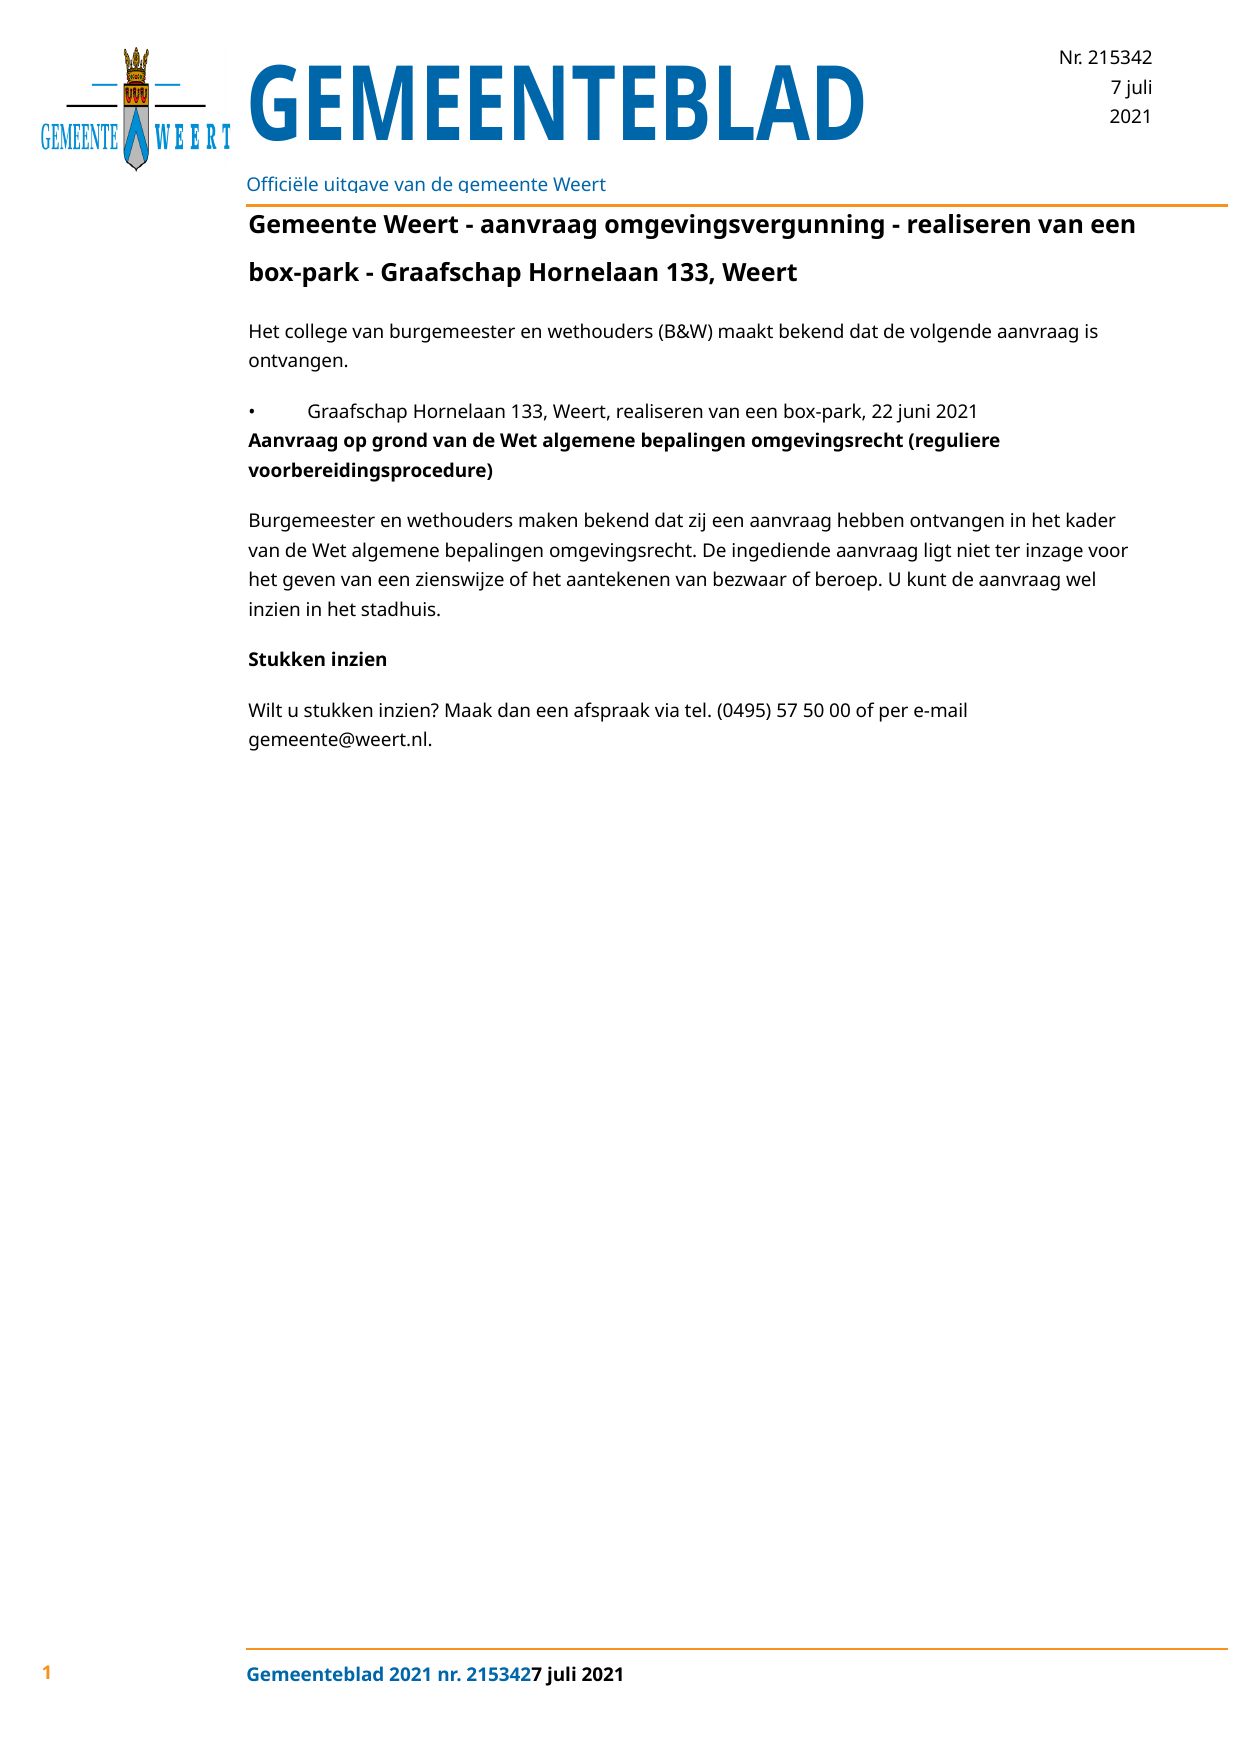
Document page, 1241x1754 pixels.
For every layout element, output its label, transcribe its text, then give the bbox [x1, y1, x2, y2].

list Graafschap Hornelaan 133, Weert, realiseren van een box-park, 22 juni 2021 [248, 398, 1152, 424]
picture [41, 47, 231, 172]
text Stukken inzien [248, 647, 1152, 672]
text Het college van burgemeester en wethouders (B&W) maakt bekend dat de volgende aanvraag is ontvangen. [248, 318, 1152, 373]
text Burgemeester en wethouders maken bekend dat zij een aanvraag hebben ontvangen in het kader van de Wet algemene bepalingen omgevingsrecht. De ingediende aanvraag ligt niet ter inzage voor het geven van een zienswijze of het aantekenen van bezwaar of beroep. U kunt de aanvraag wel inzien in het stadhuis. [248, 507, 1152, 622]
text Aanvraag op grond van de Wet algemene bepalingen omgevingsrecht (reguliere voorbereidingsprocedure) [248, 427, 1152, 483]
text Wilt u stukken inzien? Maak dan een afspraak via tel. (0495) 57 50 00 of per e-mail gemeente@weert.nl. [248, 697, 1152, 752]
text Gemeente Weert - aanvraag omgevingsvergunning - realiseren van een box-park - Graafschap Hornelaan 133, Weert [248, 207, 1152, 288]
